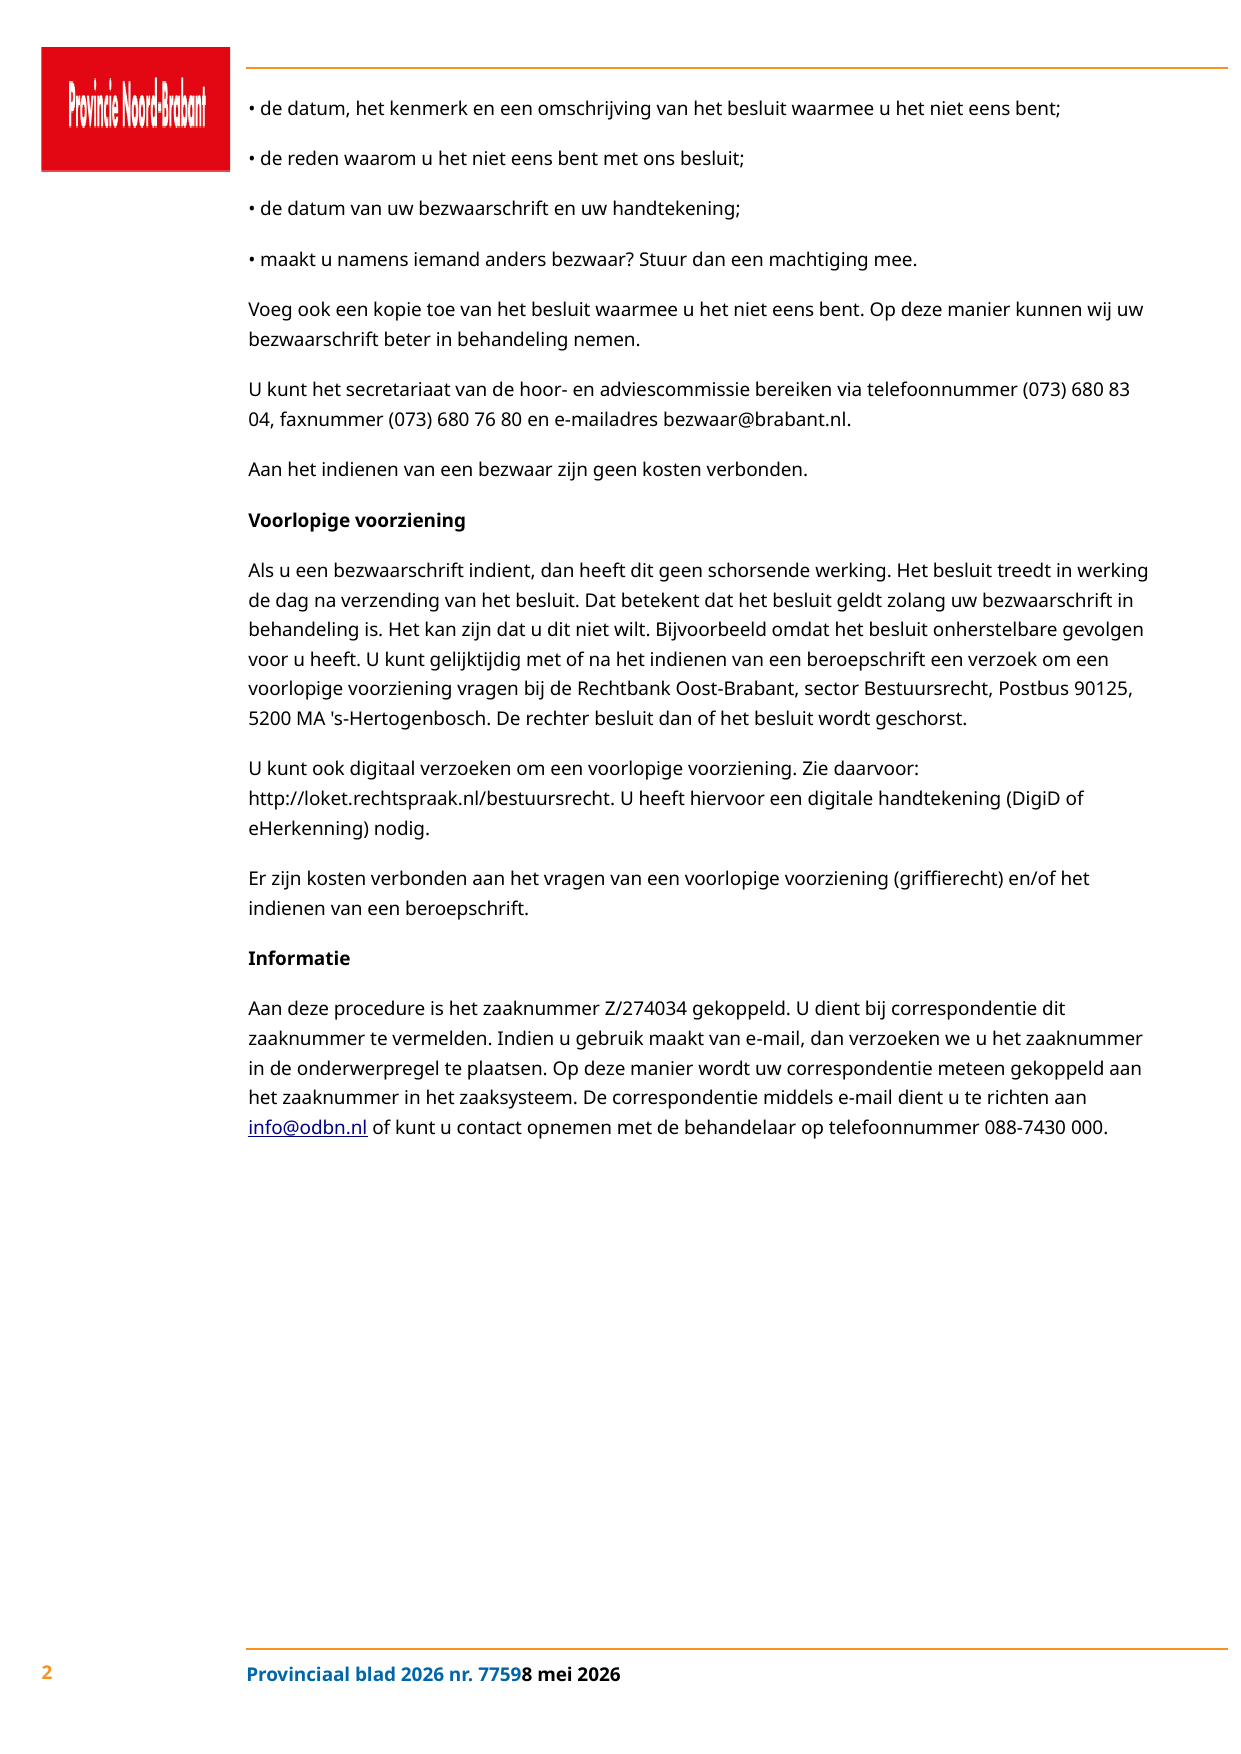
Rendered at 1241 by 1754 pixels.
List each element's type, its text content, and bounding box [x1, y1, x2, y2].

text U kunt het secretariaat van de hoor- en adviescommissie bereiken via telefoonnummer (073) 680 83 04, faxnummer (073) 680 76 80 en e-mailadres bezwaar@brabant.nl. [248, 376, 1152, 432]
picture [41, 47, 231, 172]
text Aan deze procedure is het zaaknummer Z/274034 gekoppeld. U dient bij correspondentie dit zaaknummer te vermelden. Indien u gebruik maakt van e-mail, dan verzoeken we u het zaaknummer in de onderwerpregel te plaatsen. Op deze manier wordt uw correspondentie meteen gekoppeld aan het zaaknummer in het zaaksysteem. De correspondentie middels e-mail dient u te richten aan info@odbn.nl of kunt u contact opnemen met de behandelaar op telefoonnummer 088-7430 000. [248, 996, 1152, 1140]
text Als u een bezwaarschrift indient, dan heeft dit geen schorsende werking. Het besluit treedt in werking de dag na verzending van het besluit. Dat betekent dat het besluit geldt zolang uw bezwaarschrift in behandeling is. Het kan zijn dat u dit niet wilt. Bijvoorbeeld omdat het besluit onherstelbare gevolgen voor u heeft. U kunt gelijktijdig met of na het indienen van een beroepschrift een verzoek om een voorlopige voorziening vragen bij de Rechtbank Oost-Brabant, sector Bestuursrecht, Postbus 90125, 5200 MA 's‑Hertogenbosch. De rechter besluit dan of het besluit wordt geschorst. [248, 557, 1152, 731]
text Informatie [248, 945, 1152, 971]
text U kunt ook digitaal verzoeken om een voorlopige voorziening. Zie daarvoor: http://loket.rechtspraak.nl/bestuursrecht. U heeft hiervoor een digitale handtekening (DigiD of eHerkenning) nodig. [248, 756, 1152, 841]
text Aan het indienen van een bezwaar zijn geen kosten verbonden. [248, 456, 1152, 482]
text • de datum van uw bezwaarschrift en uw handtekening; [248, 196, 1152, 221]
text Voorlopige voorziening [248, 507, 1152, 533]
text • maakt u namens iemand anders bezwaar? Stuur dan een machtiging mee. [248, 246, 1152, 272]
text • de datum, het kenmerk en een omschrijving van het besluit waarmee u het niet eens bent; [248, 95, 1152, 121]
text Er zijn kosten verbonden aan het vragen van een voorlopige voorziening (griffierecht) en/of het indienen van een beroepschrift. [248, 865, 1152, 921]
text • de reden waarom u het niet eens bent met ons besluit; [248, 145, 1152, 171]
text Voeg ook een kopie toe van het besluit waarmee u het niet eens bent. Op deze manier kunnen wij uw bezwaarschrift beter in behandeling nemen. [248, 296, 1152, 352]
